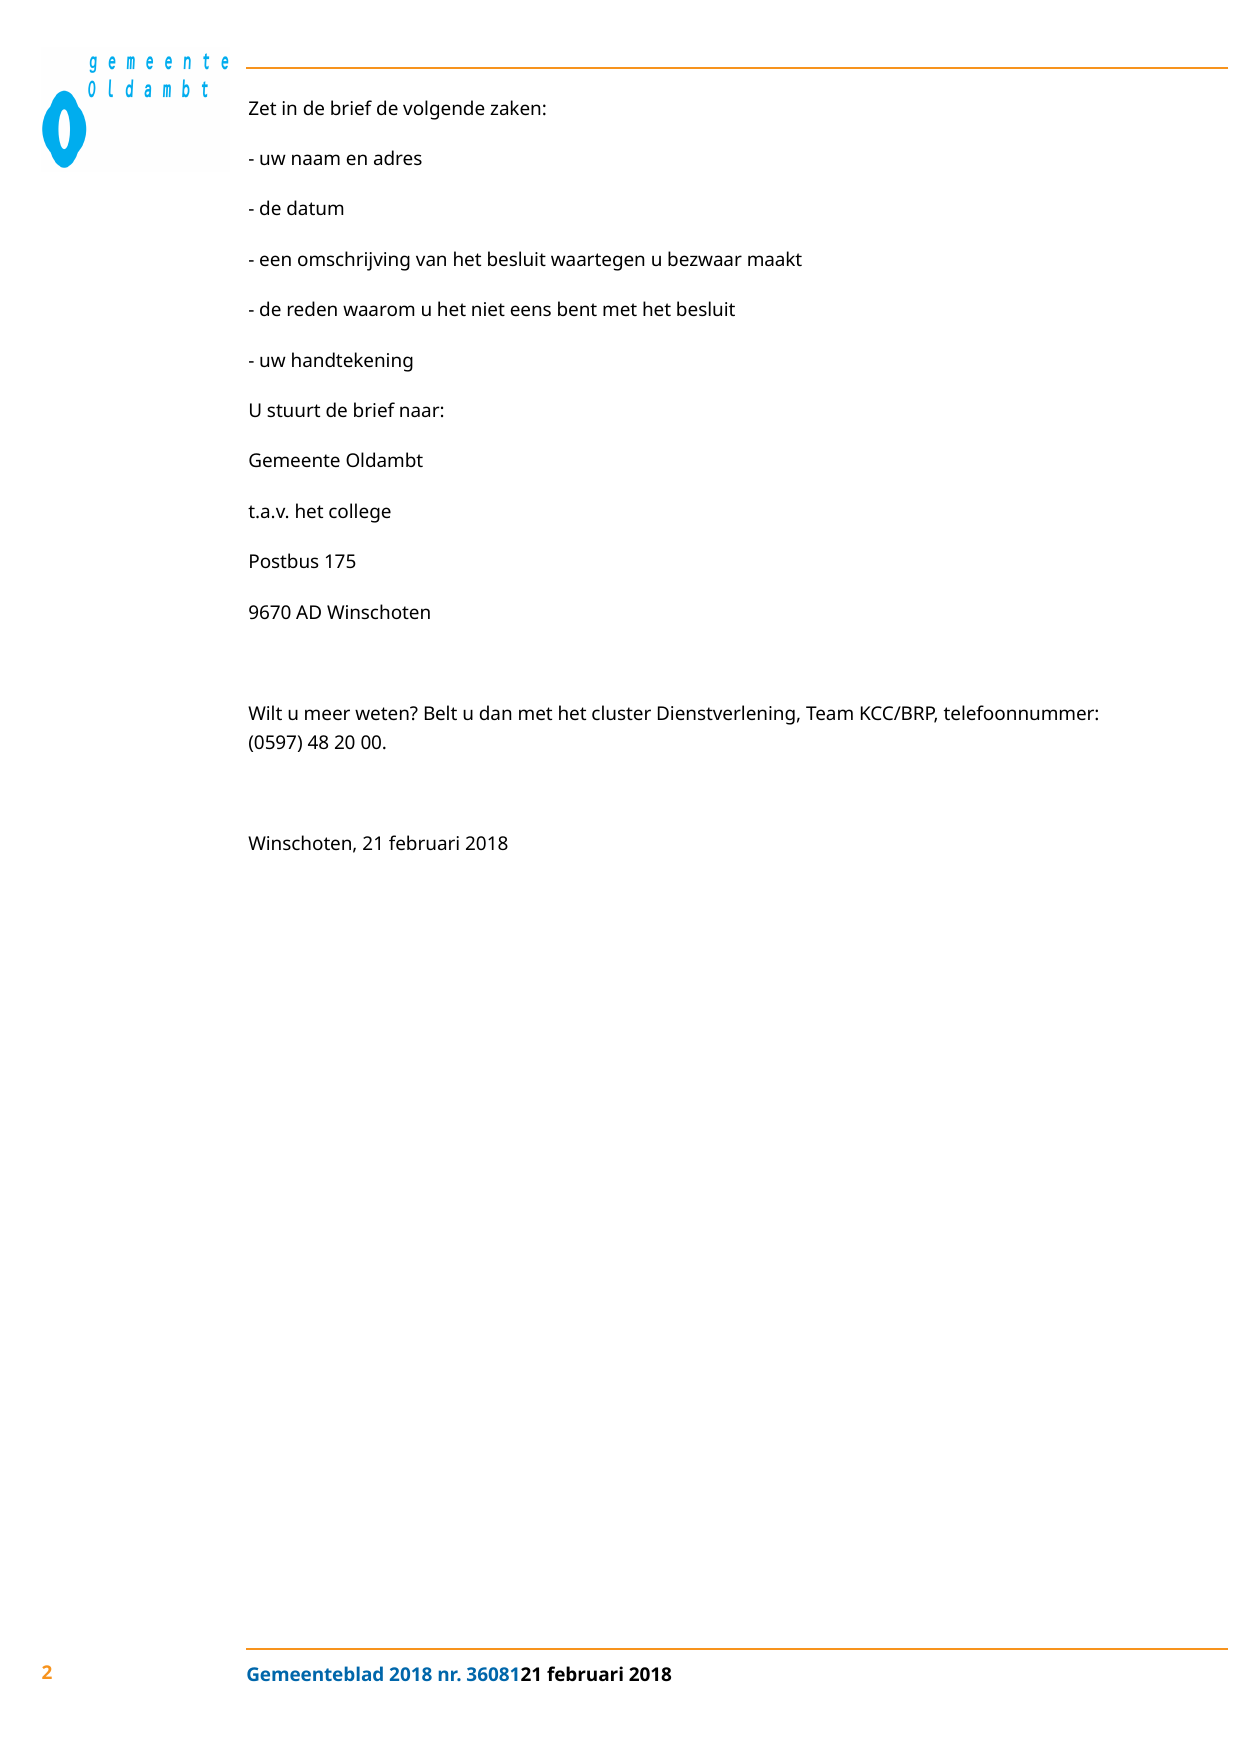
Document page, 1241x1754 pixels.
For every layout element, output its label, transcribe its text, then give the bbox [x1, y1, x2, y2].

text t.a.v. het college [248, 498, 1152, 524]
text 9670 AD Winschoten [248, 599, 1152, 625]
text U stuurt de brief naar: [248, 397, 1152, 423]
text - uw handtekening [248, 347, 1152, 373]
picture [41, 47, 231, 172]
text Wilt u meer weten? Belt u dan met het cluster Dienstverlening, Team KCC/BRP, telefoonnummer: (0597) 48 20 00. [248, 700, 1152, 755]
text - een omschrijving van het besluit waartegen u bezwaar maakt [248, 246, 1152, 272]
text Gemeente Oldambt [248, 448, 1152, 473]
text - de datum [248, 196, 1152, 221]
text Zet in de brief de volgende zaken: [248, 95, 1152, 121]
text - uw naam en adres [248, 145, 1152, 171]
text Winschoten, 21 februari 2018 [248, 830, 1152, 856]
text Postbus 175 [248, 548, 1152, 574]
text - de reden waarom u het niet eens bent met het besluit [248, 296, 1152, 322]
